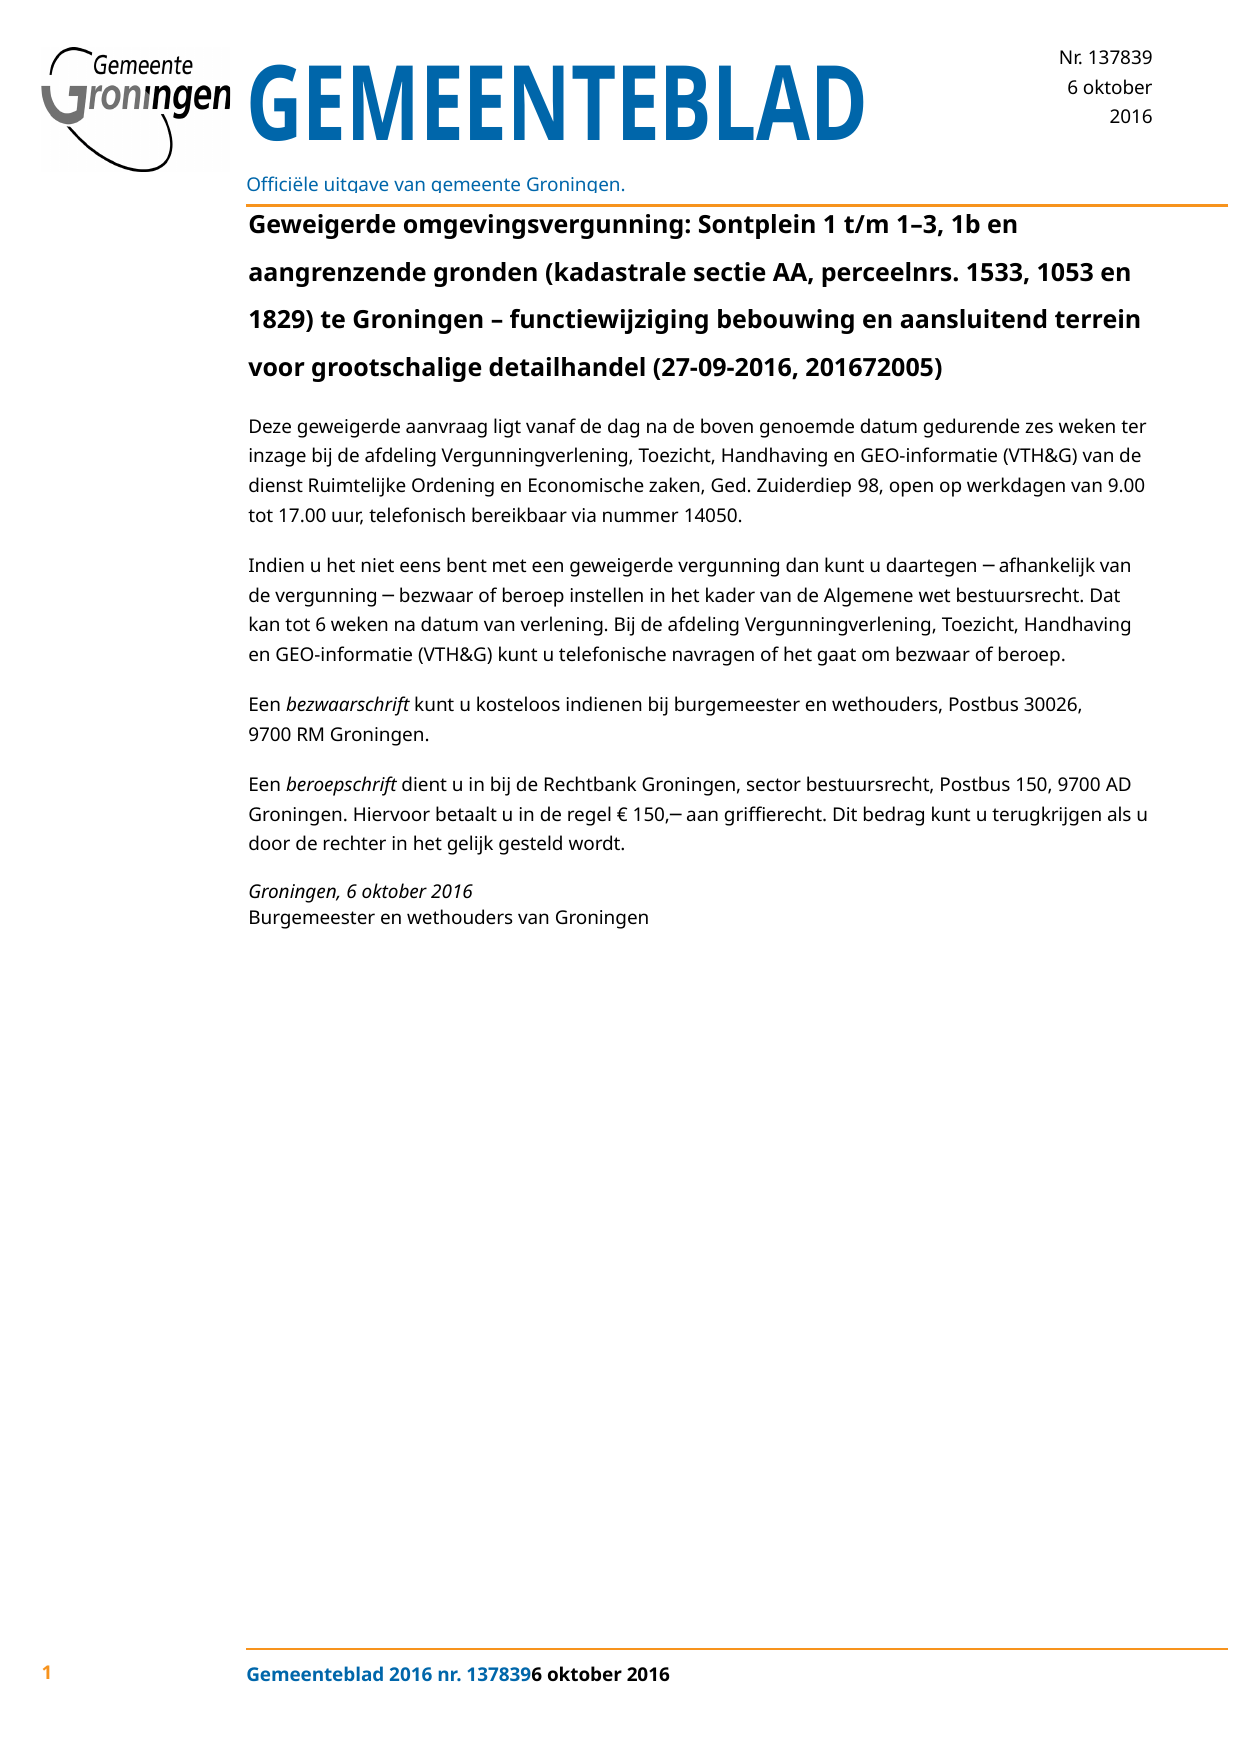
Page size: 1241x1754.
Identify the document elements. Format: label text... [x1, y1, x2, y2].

text Een beroepschrift dient u in bij de Rechtbank Groningen, sector bestuursrecht, Postbus 150, 9700 AD Groningen. Hiervoor betaalt u in de regel € 150,─ aan griffierecht. Dit bedrag kunt u terugkrijgen als u door de rechter in het gelijk gesteld wordt. [248, 771, 1152, 856]
picture [41, 47, 231, 172]
text Burgemeester en wethouders van Groningen [248, 904, 1152, 930]
text Deze geweigerde aanvraag ligt vanaf de dag na de boven genoemde datum gedurende zes weken ter inzage bij de afdeling Vergunningverlening, Toezicht, Handhaving en GEO-informatie (VTH&G) van de dienst Ruimtelijke Ordening en Economische zaken, Ged. Zuiderdiep 98, open op werkdagen van 9.00 tot 17.00 uur, telefonisch bereikbaar via nummer 14050. [248, 413, 1152, 528]
text Een bezwaarschrift kunt u kosteloos indienen bij burgemeester en wethouders, Postbus 30026, 9700 RM Groningen. [248, 691, 1152, 747]
text Geweigerde omgevingsvergunning: Sontplein 1 t/m 1–3, 1b en aangrenzende gronden (kadastrale sectie AA, perceelnrs. 1533, 1053 en 1829) te Groningen – functiewijziging bebouwing en aansluitend terrein voor grootschalige detailhandel (27-09-2016, 201672005) [248, 207, 1152, 384]
text Groningen, 6 oktober 2016 [248, 878, 1152, 904]
text Indien u het niet eens bent met een geweigerde vergunning dan kunt u daartegen ─ afhankelijk van de vergunning ─ bezwaar of beroep instellen in het kader van de Algemene wet bestuursrecht. Dat kan tot 6 weken na datum van verlening. Bij de afdeling Vergunningverlening, Toezicht, Handhaving en GEO-informatie (VTH&G) kunt u telefonische navragen of het gaat om bezwaar of beroep. [248, 552, 1152, 667]
